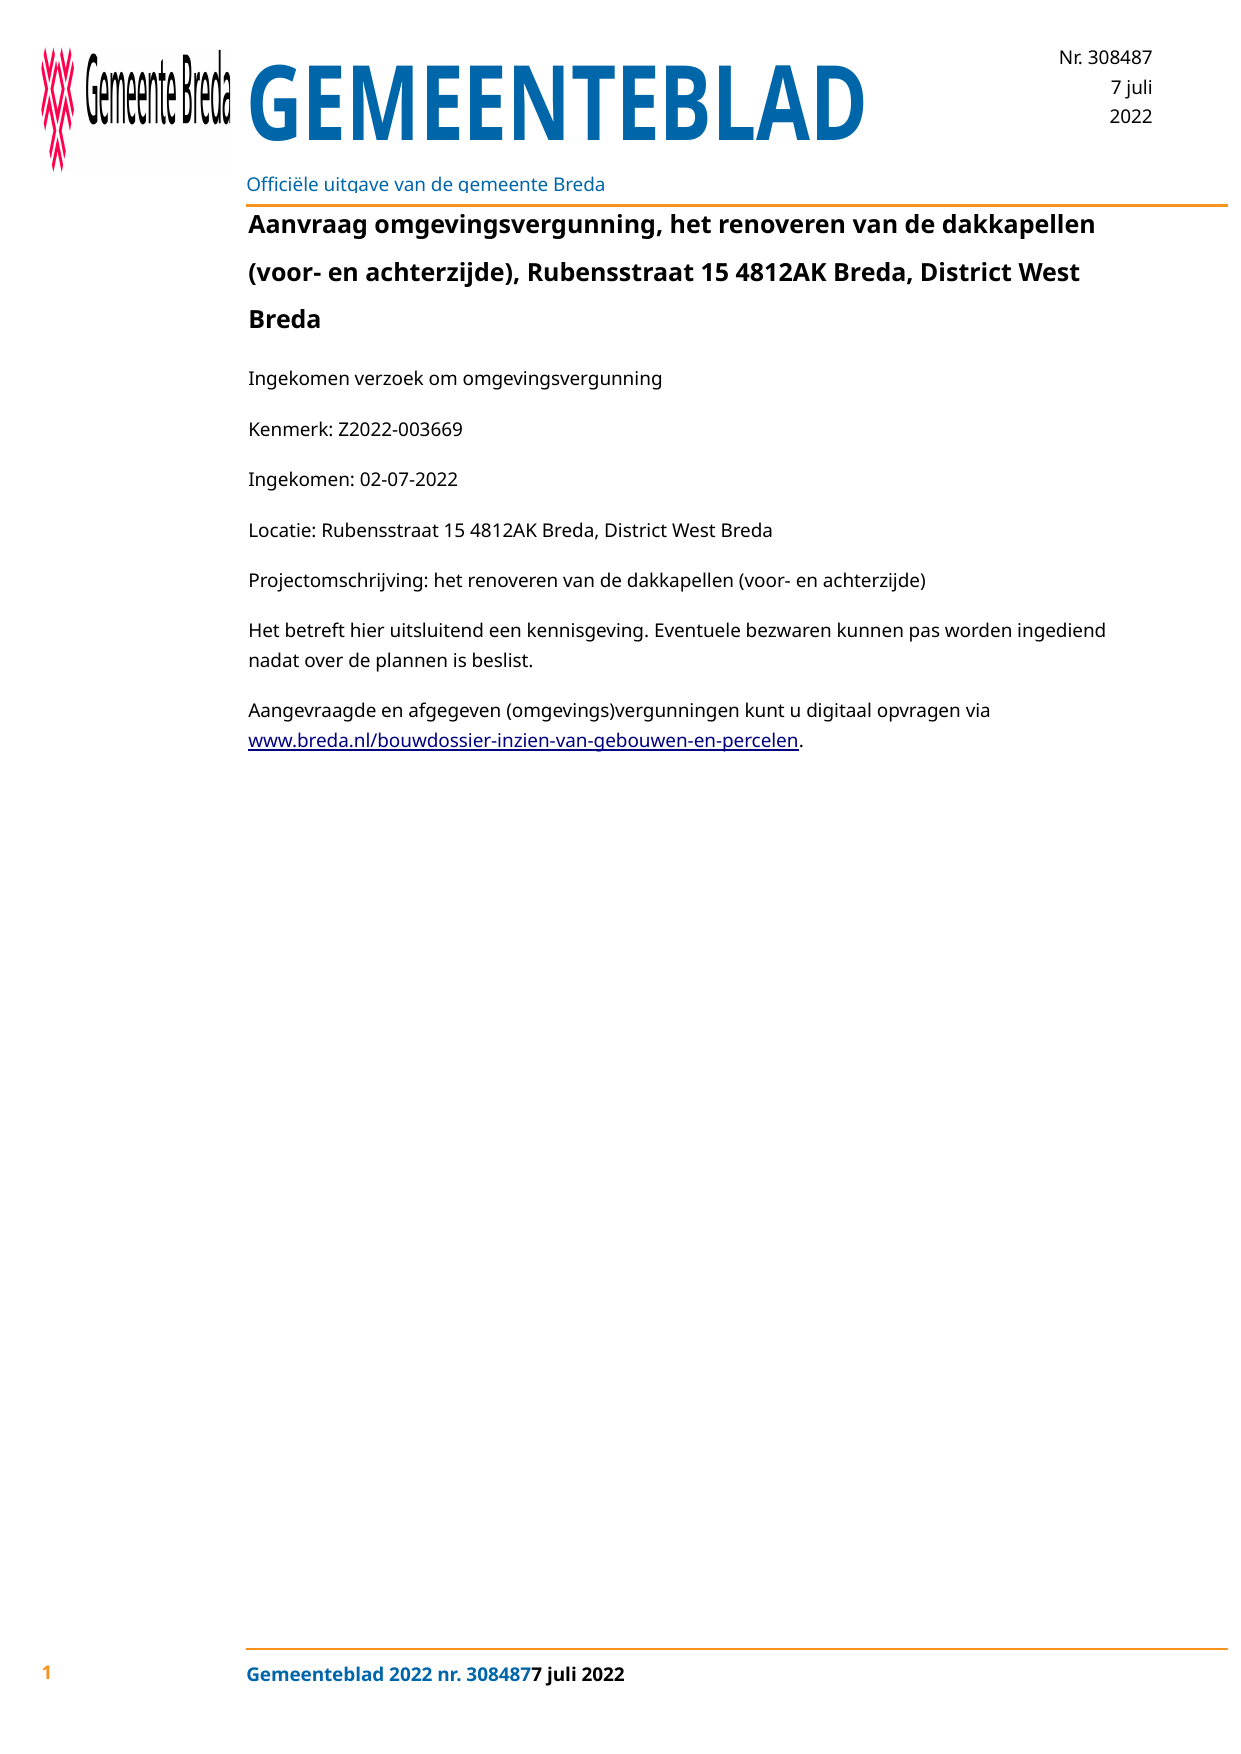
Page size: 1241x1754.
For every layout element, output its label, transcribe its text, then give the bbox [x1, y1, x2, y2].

text Kenmerk: Z2022-003669 [248, 416, 1152, 442]
text Aanvraag omgevingsvergunning, het renoveren van de dakkapellen (voor- en achterzijde), Rubensstraat 15 4812AK Breda, District West Breda [248, 207, 1152, 336]
text Ingekomen: 02-07-2022 [248, 466, 1152, 492]
text Locatie: Rubensstraat 15 4812AK Breda, District West Breda [248, 517, 1152, 542]
text Het betreft hier uitsluitend een kennisgeving. Eventuele bezwaren kunnen pas worden ingediend nadat over de plannen is beslist. [248, 618, 1152, 673]
text Projectomschrijving: het renoveren van de dakkapellen (voor- en achterzijde) [248, 567, 1152, 593]
text Aangevraagde en afgegeven (omgevings)vergunningen kunt u digitaal opvragen via www.breda.nl/bouwdossier-inzien-van-gebouwen-en-percelen. [248, 698, 1152, 753]
text Ingekomen verzoek om omgevingsvergunning [248, 366, 1152, 391]
picture [41, 47, 231, 172]
